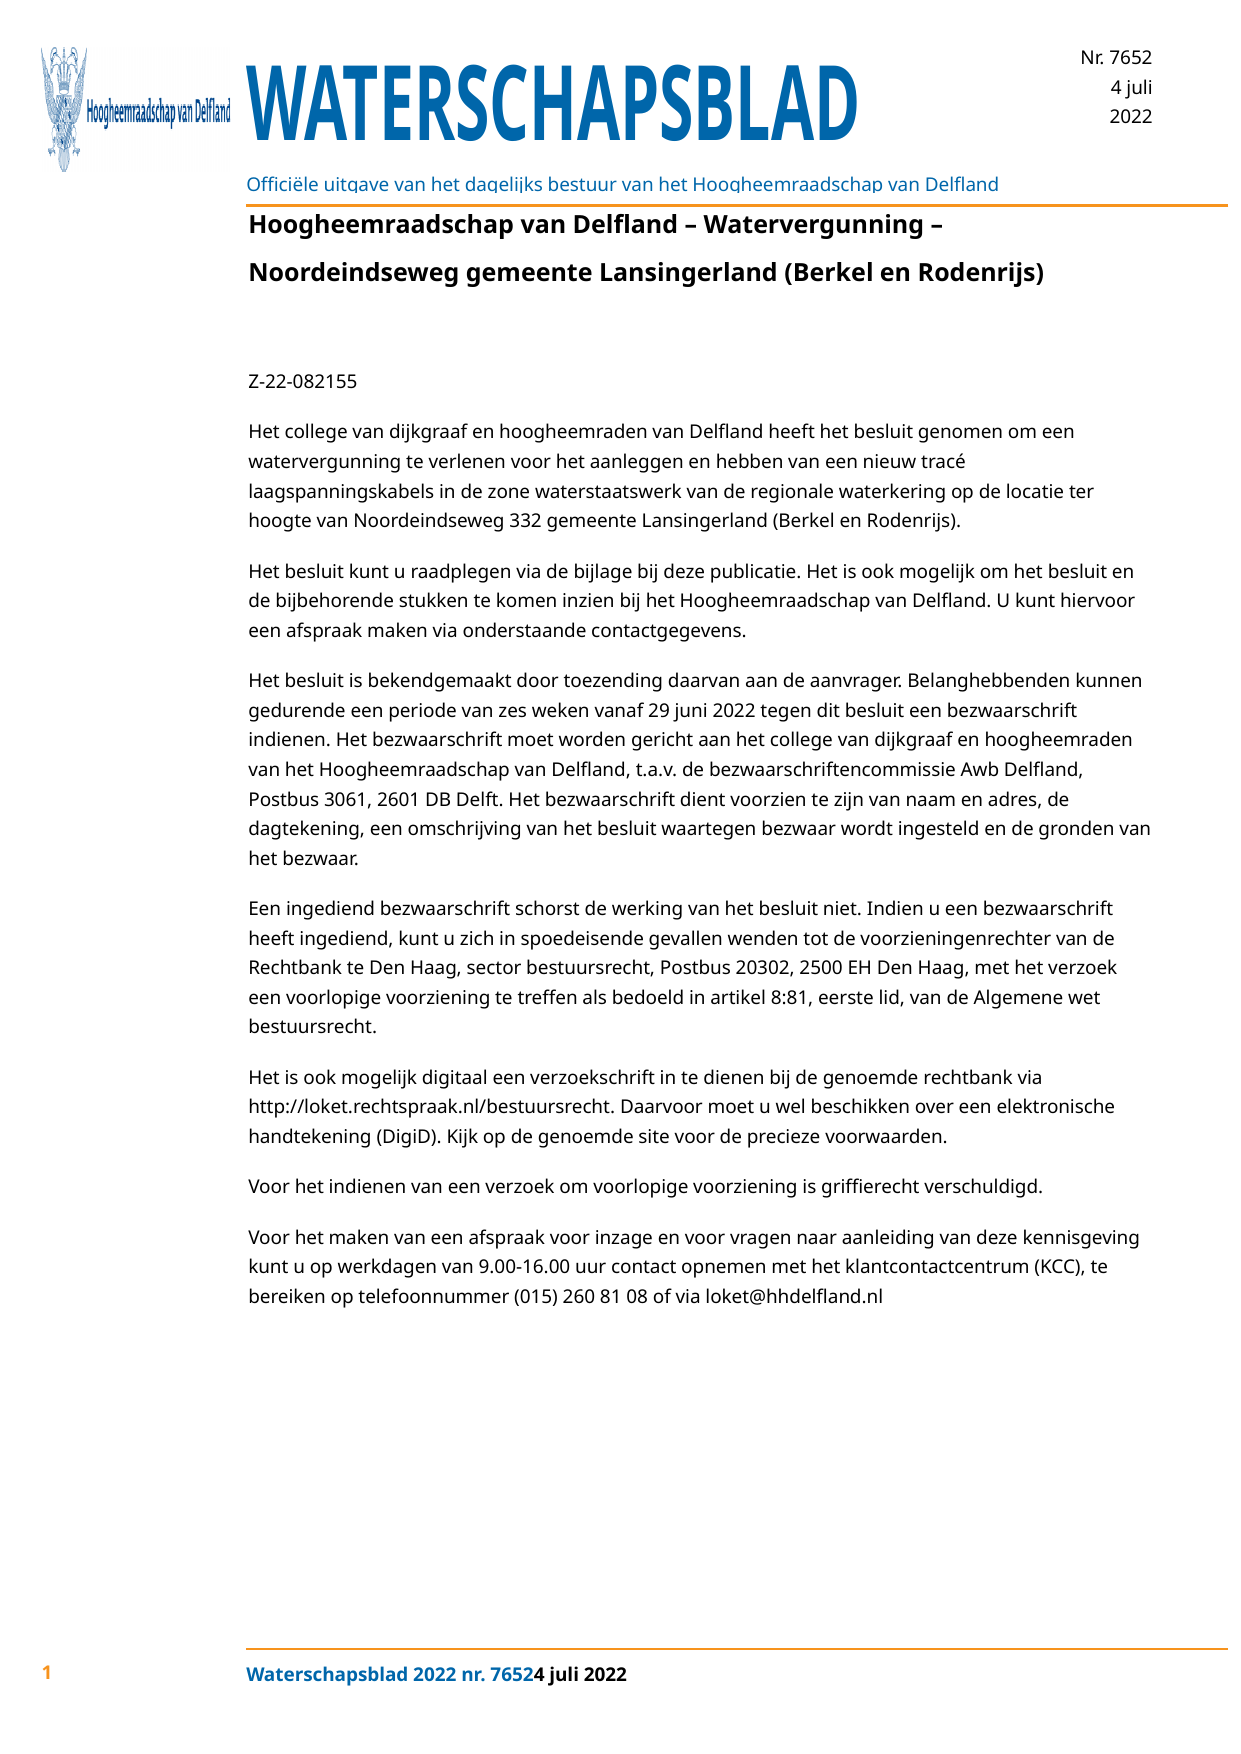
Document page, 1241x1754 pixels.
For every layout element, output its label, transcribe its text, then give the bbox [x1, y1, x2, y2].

text Hoogheemraadschap van Delfland – Watervergunning – Noordeindseweg gemeente Lansingerland (Berkel en Rodenrijs) [248, 207, 1152, 288]
text Het college van dijkgraaf en hoogheemraden van Delfland heeft het besluit genomen om een watervergunning te verlenen voor het aanleggen en hebben van een nieuw tracé laagspanningskabels in de zone waterstaatswerk van de regionale waterkering op de locatie ter hoogte van Noordeindseweg 332 gemeente Lansingerland (Berkel en Rodenrijs). [248, 419, 1152, 533]
text Het besluit is bekendgemaakt door toezending daarvan aan de aanvrager. Belanghebbenden kunnen gedurende een periode van zes weken vanaf 29 juni 2022 tegen dit besluit een bezwaarschrift indienen. Het bezwaarschrift moet worden gericht aan het college van dijkgraaf en hoogheemraden van het Hoogheemraadschap van Delfland, t.a.v. de bezwaarschriftencommissie Awb Delfland, Postbus 3061, 2601 DB Delft. Het bezwaarschrift dient voorzien te zijn van naam en adres, de dagtekening, een omschrijving van het besluit waartegen bezwaar wordt ingesteld en de gronden van het bezwaar. [248, 667, 1152, 871]
picture [41, 47, 231, 172]
text Een ingediend bezwaarschrift schorst de werking van het besluit niet. Indien u een bezwaarschrift heeft ingediend, kunt u zich in spoedeisende gevallen wenden tot de voorzieningenrechter van de Rechtbank te Den Haag, sector bestuursrecht, Postbus 20302, 2500 EH Den Haag, met het verzoek een voorlopige voorziening te treffen als bedoeld in artikel 8:81, eerste lid, van de Algemene wet bestuursrecht. [248, 895, 1152, 1039]
text Het is ook mogelijk digitaal een verzoekschrift in te dienen bij de genoemde rechtbank via http://loket.rechtspraak.nl/bestuursrecht. Daarvoor moet u wel beschikken over een elektronische handtekening (DigiD). Kijk op de genoemde site voor de precieze voorwaarden. [248, 1064, 1152, 1149]
text Voor het indienen van een verzoek om voorlopige voorziening is griffierecht verschuldigd. [248, 1174, 1152, 1199]
text Z-22-082155 [248, 368, 1152, 394]
text Het besluit kunt u raadplegen via de bijlage bij deze publicatie. Het is ook mogelijk om het besluit en de bijbehorende stukken te komen inzien bij het Hoogheemraadschap van Delfland. U kunt hiervoor een afspraak maken via onderstaande contactgegevens. [248, 558, 1152, 643]
text Voor het maken van een afspraak voor inzage en voor vragen naar aanleiding van deze kennisgeving kunt u op werkdagen van 9.00-16.00 uur contact opnemen met het klantcontactcentrum (KCC), te bereiken op telefoonnummer (015) 260 81 08 of via loket@hhdelfland.nl [248, 1224, 1152, 1309]
